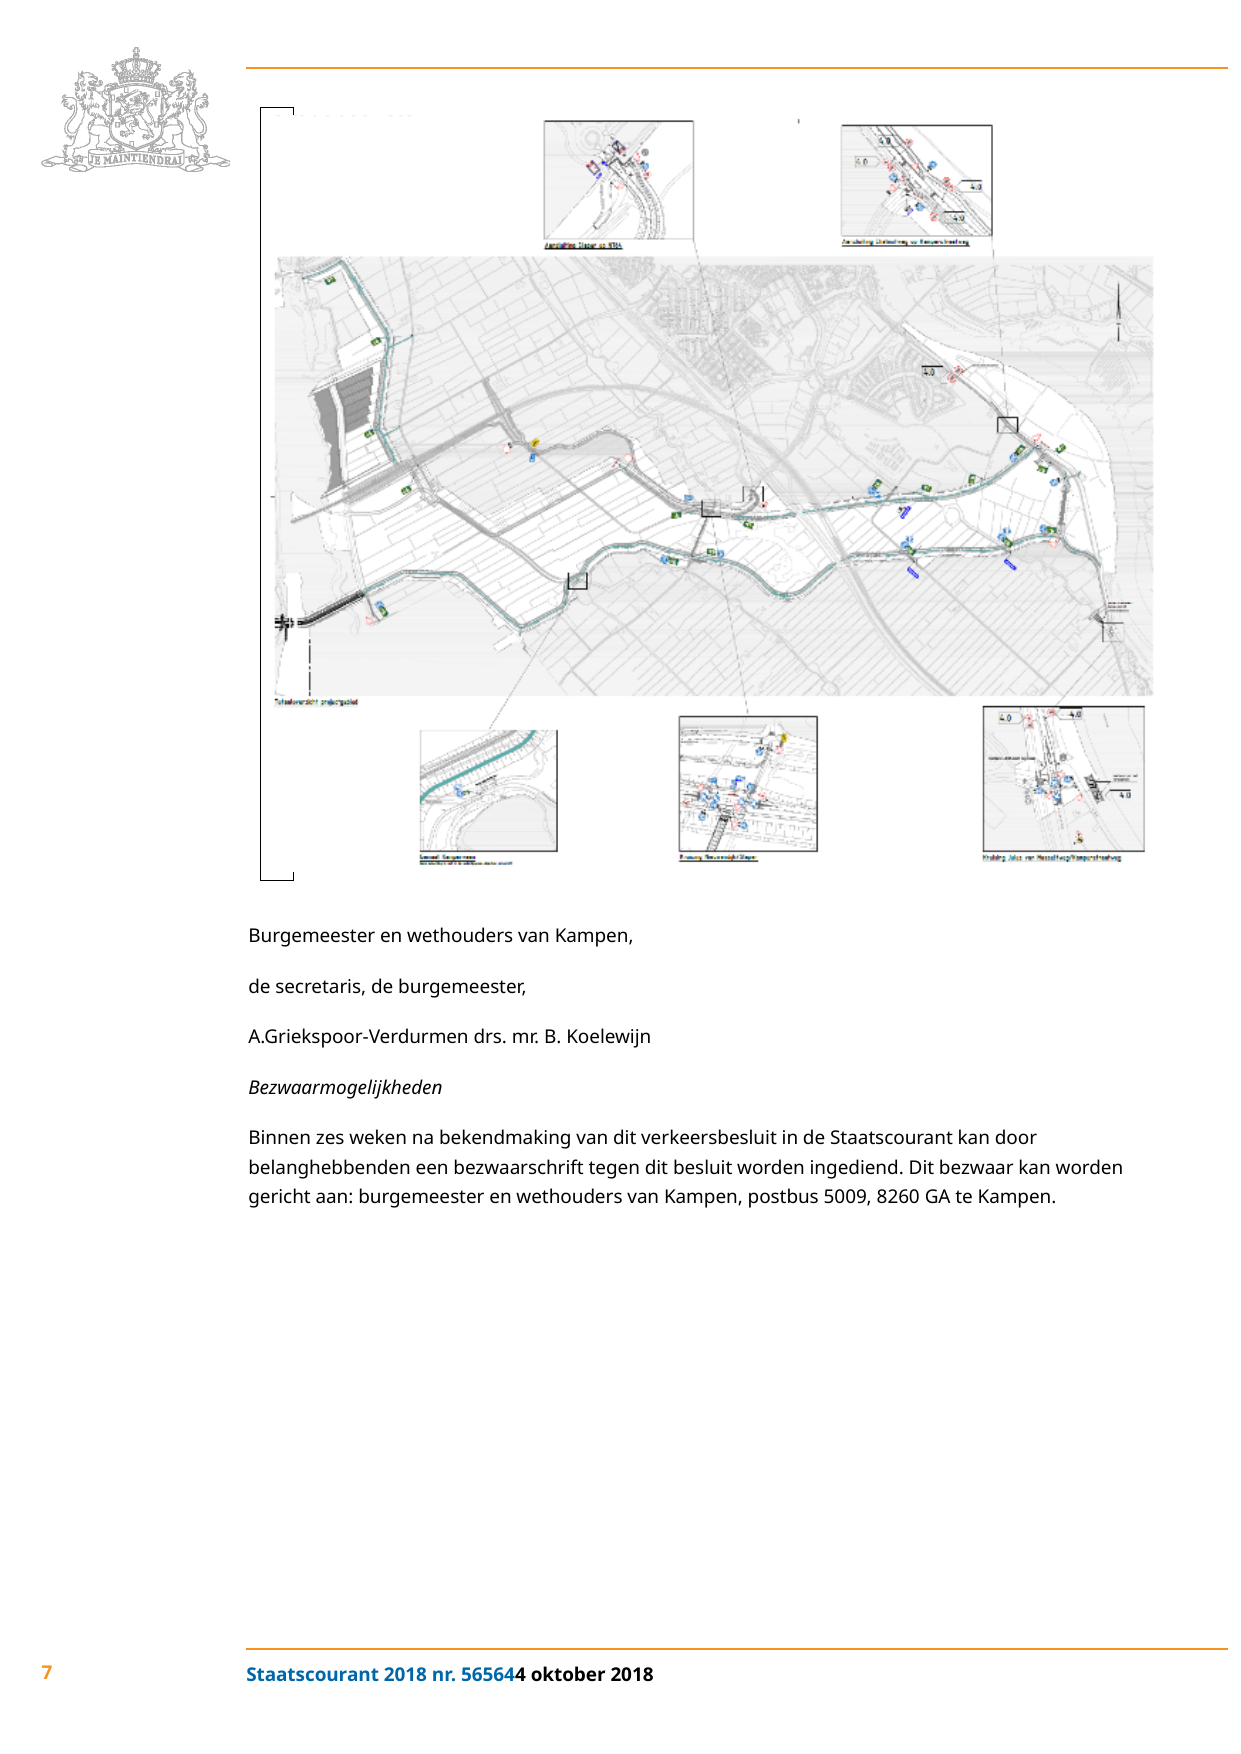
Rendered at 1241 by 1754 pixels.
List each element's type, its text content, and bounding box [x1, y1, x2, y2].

picture [41, 47, 231, 172]
text Binnen zes weken na bekendmaking van dit verkeersbesluit in de Staatscourant kan door belanghebbenden een bezwaarschrift tegen dit besluit worden ingediend. Dit bezwaar kan worden gericht aan: burgemeester en wethouders van Kampen, postbus 5009, 8260 GA te Kampen. [248, 1124, 1152, 1209]
picture [268, 115, 1155, 872]
text de secretaris, de burgemeester, [248, 973, 1152, 999]
text Bezwaarmogelijkheden [248, 1074, 1152, 1100]
text Burgemeester en wethouders van Kampen, [248, 923, 1152, 948]
text A.Griekspoor-Verdurmen drs. mr. B. Koelewijn [248, 1023, 1152, 1049]
